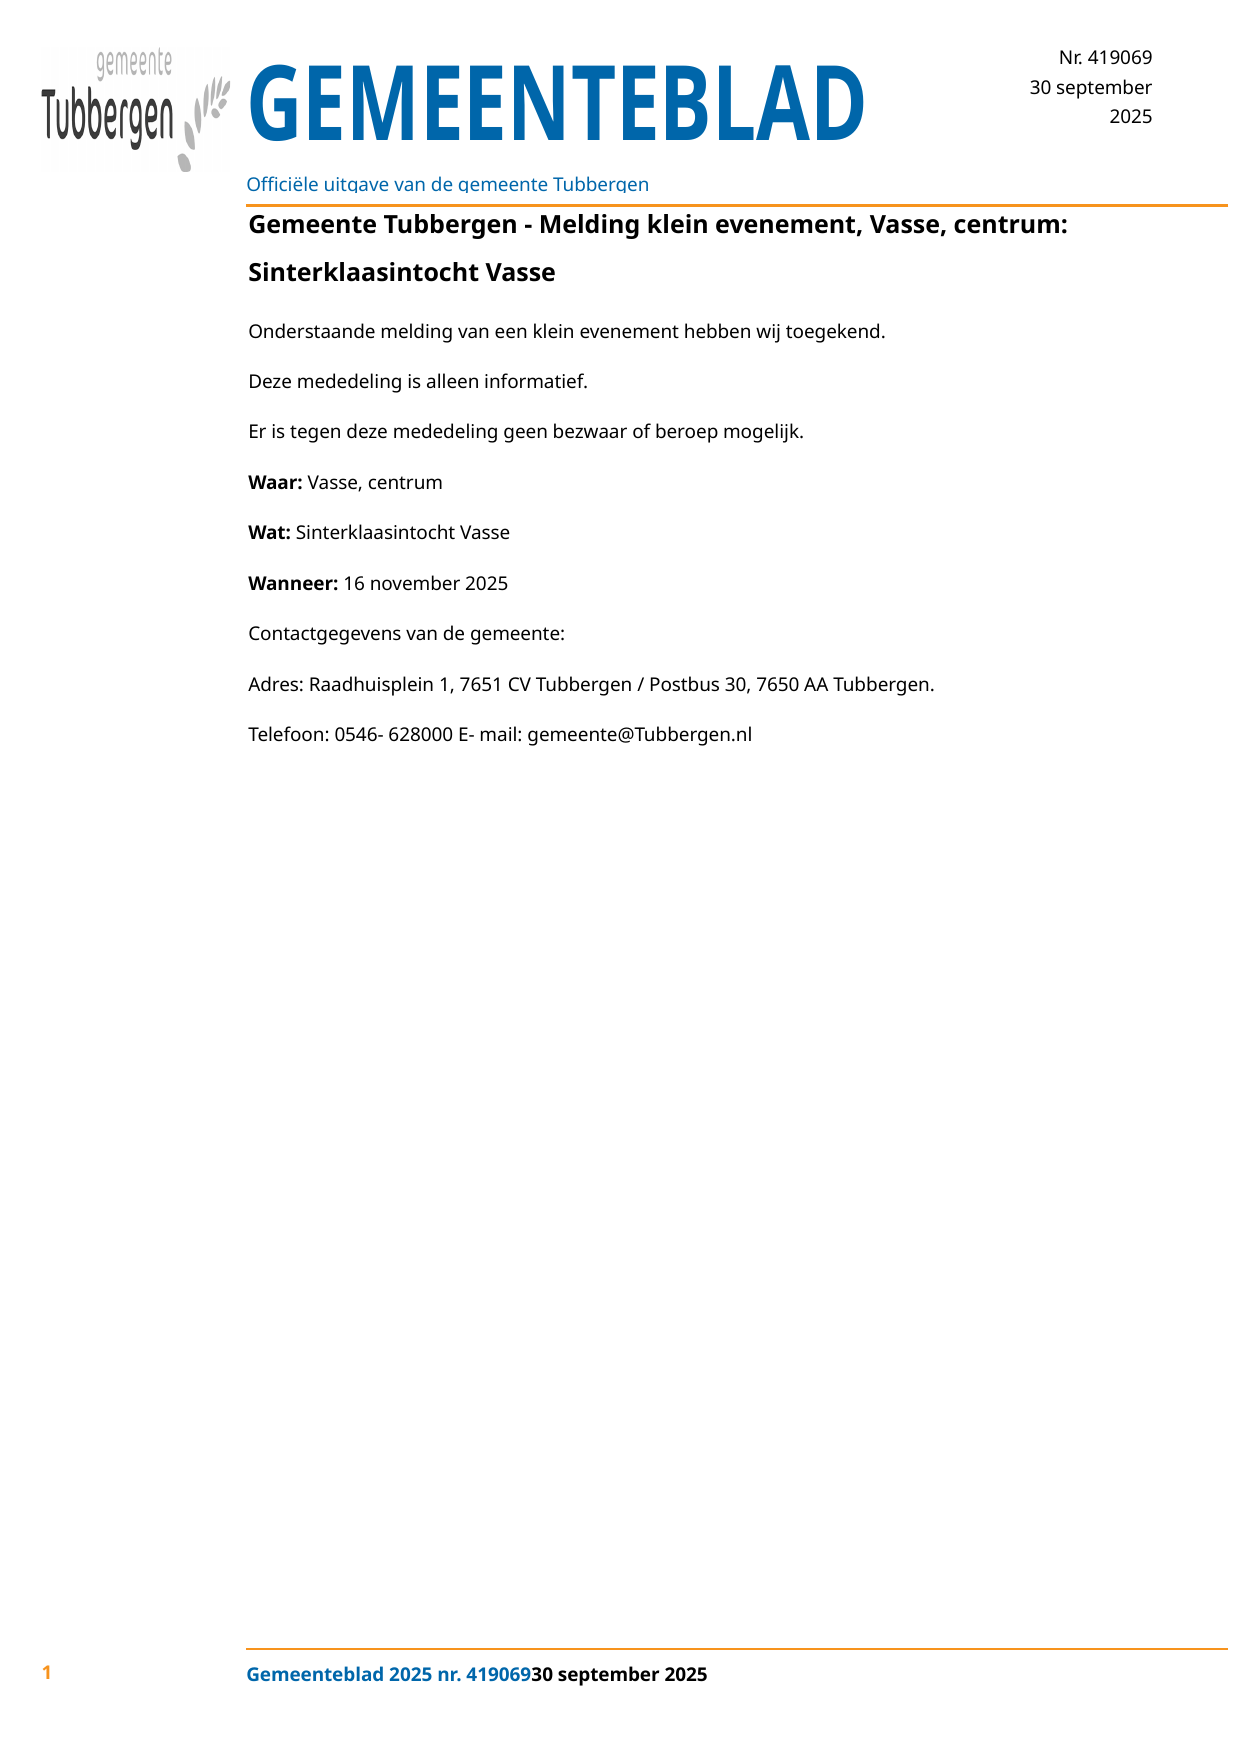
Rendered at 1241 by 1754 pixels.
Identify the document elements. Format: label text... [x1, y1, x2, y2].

text Contactgegevens van de gemeente: [248, 620, 1152, 646]
text Gemeente Tubbergen - Melding klein evenement, Vasse, centrum: Sinterklaasintocht Vasse [248, 207, 1152, 288]
text Er is tegen deze mededeling geen bezwaar of beroep mogelijk. [248, 419, 1152, 444]
text Onderstaande melding van een klein evenement hebben wij toegekend. [248, 318, 1152, 344]
text Wanneer: 16 november 2025 [248, 570, 1152, 596]
text Deze mededeling is alleen informatief. [248, 368, 1152, 394]
text Wat: Sinterklaasintocht Vasse [248, 519, 1152, 545]
text Telefoon: 0546- 628000 E- mail: gemeente@Tubbergen.nl [248, 721, 1152, 747]
text Waar: Vasse, centrum [248, 469, 1152, 495]
text Adres: Raadhuisplein 1, 7651 CV Tubbergen / Postbus 30, 7650 AA Tubbergen. [248, 671, 1152, 697]
picture [41, 47, 231, 172]
